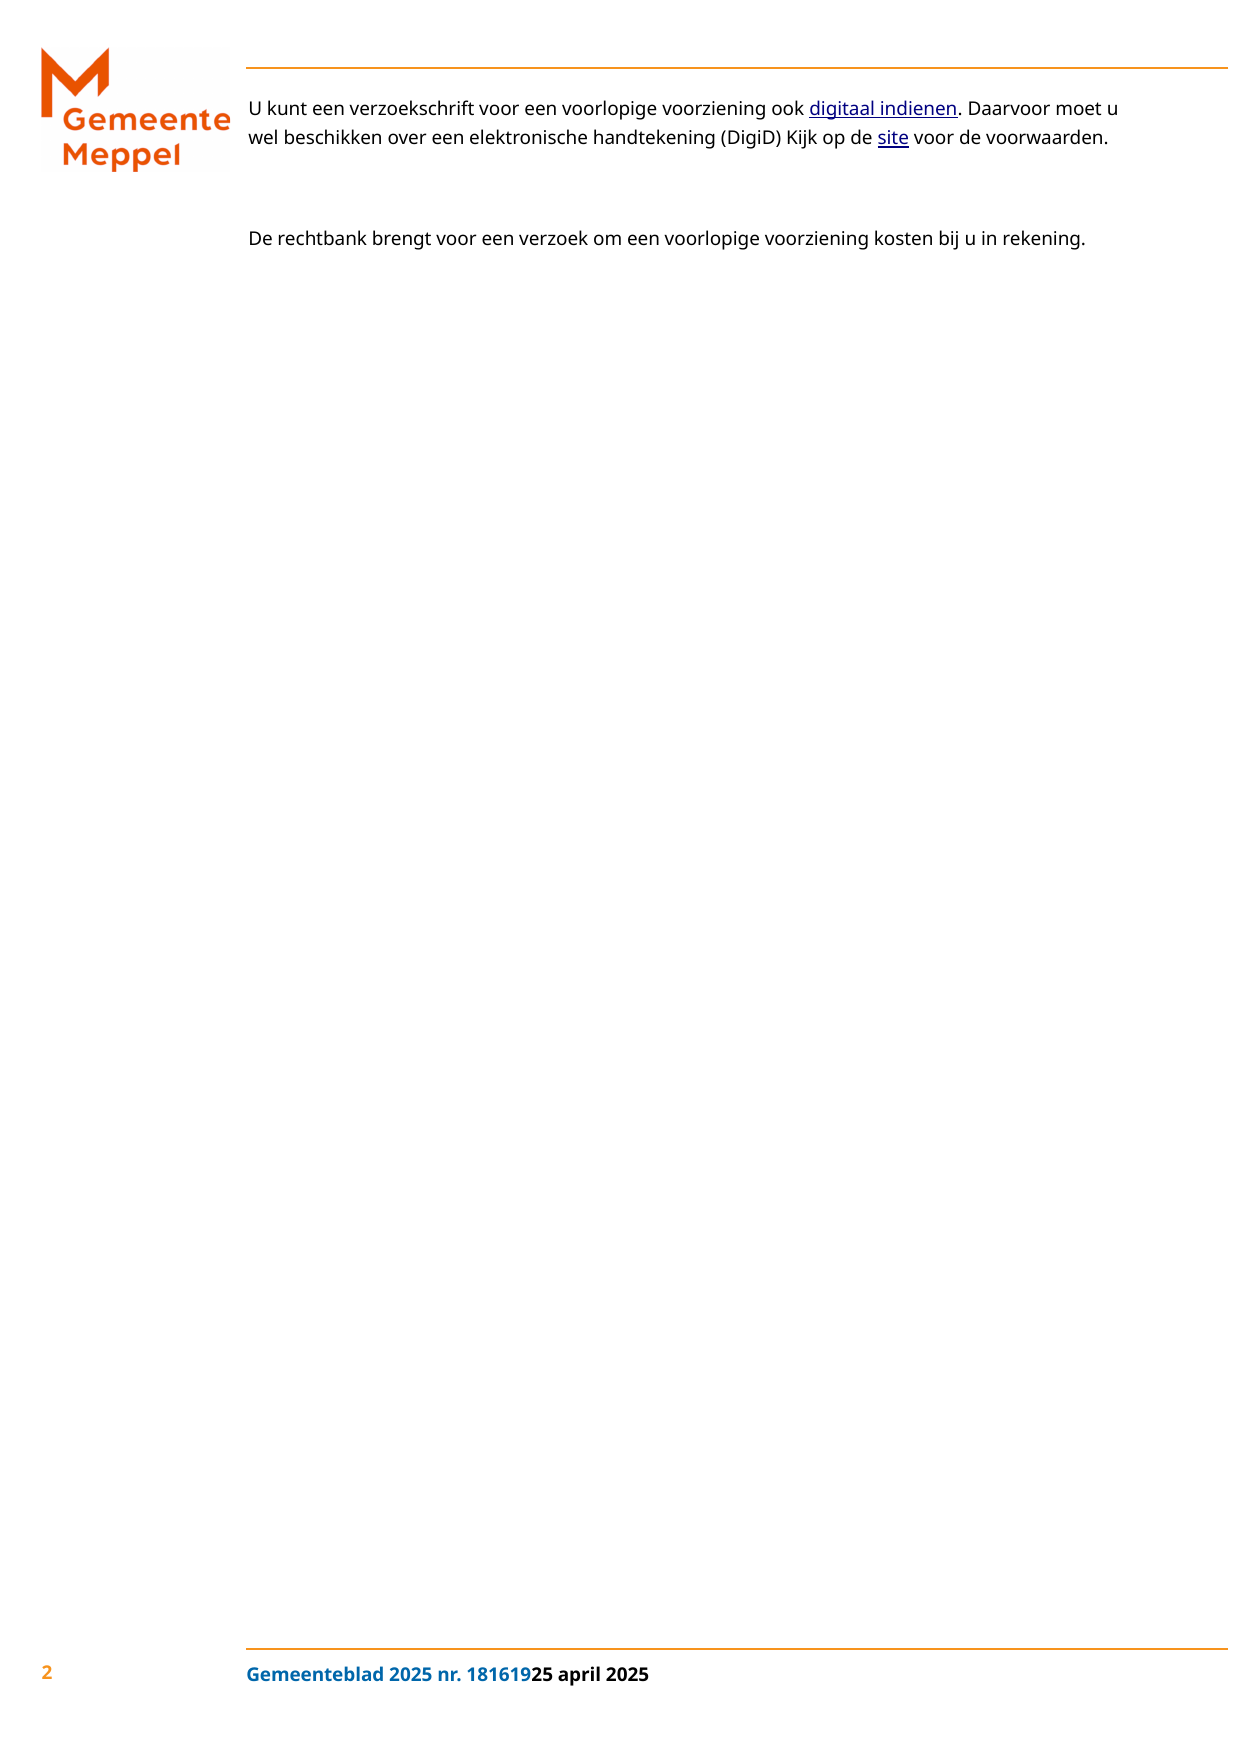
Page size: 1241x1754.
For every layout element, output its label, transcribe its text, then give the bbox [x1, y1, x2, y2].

text De rechtbank brengt voor een verzoek om een voorlopige voorziening kosten bij u in rekening. [248, 225, 1152, 251]
picture [41, 47, 231, 172]
text U kunt een verzoekschrift voor een voorlopige voorziening ook digitaal indienen. Daarvoor moet u wel beschikken over een elektronische handtekening (DigiD) Kijk op de site voor de voorwaarden. [248, 95, 1152, 150]
